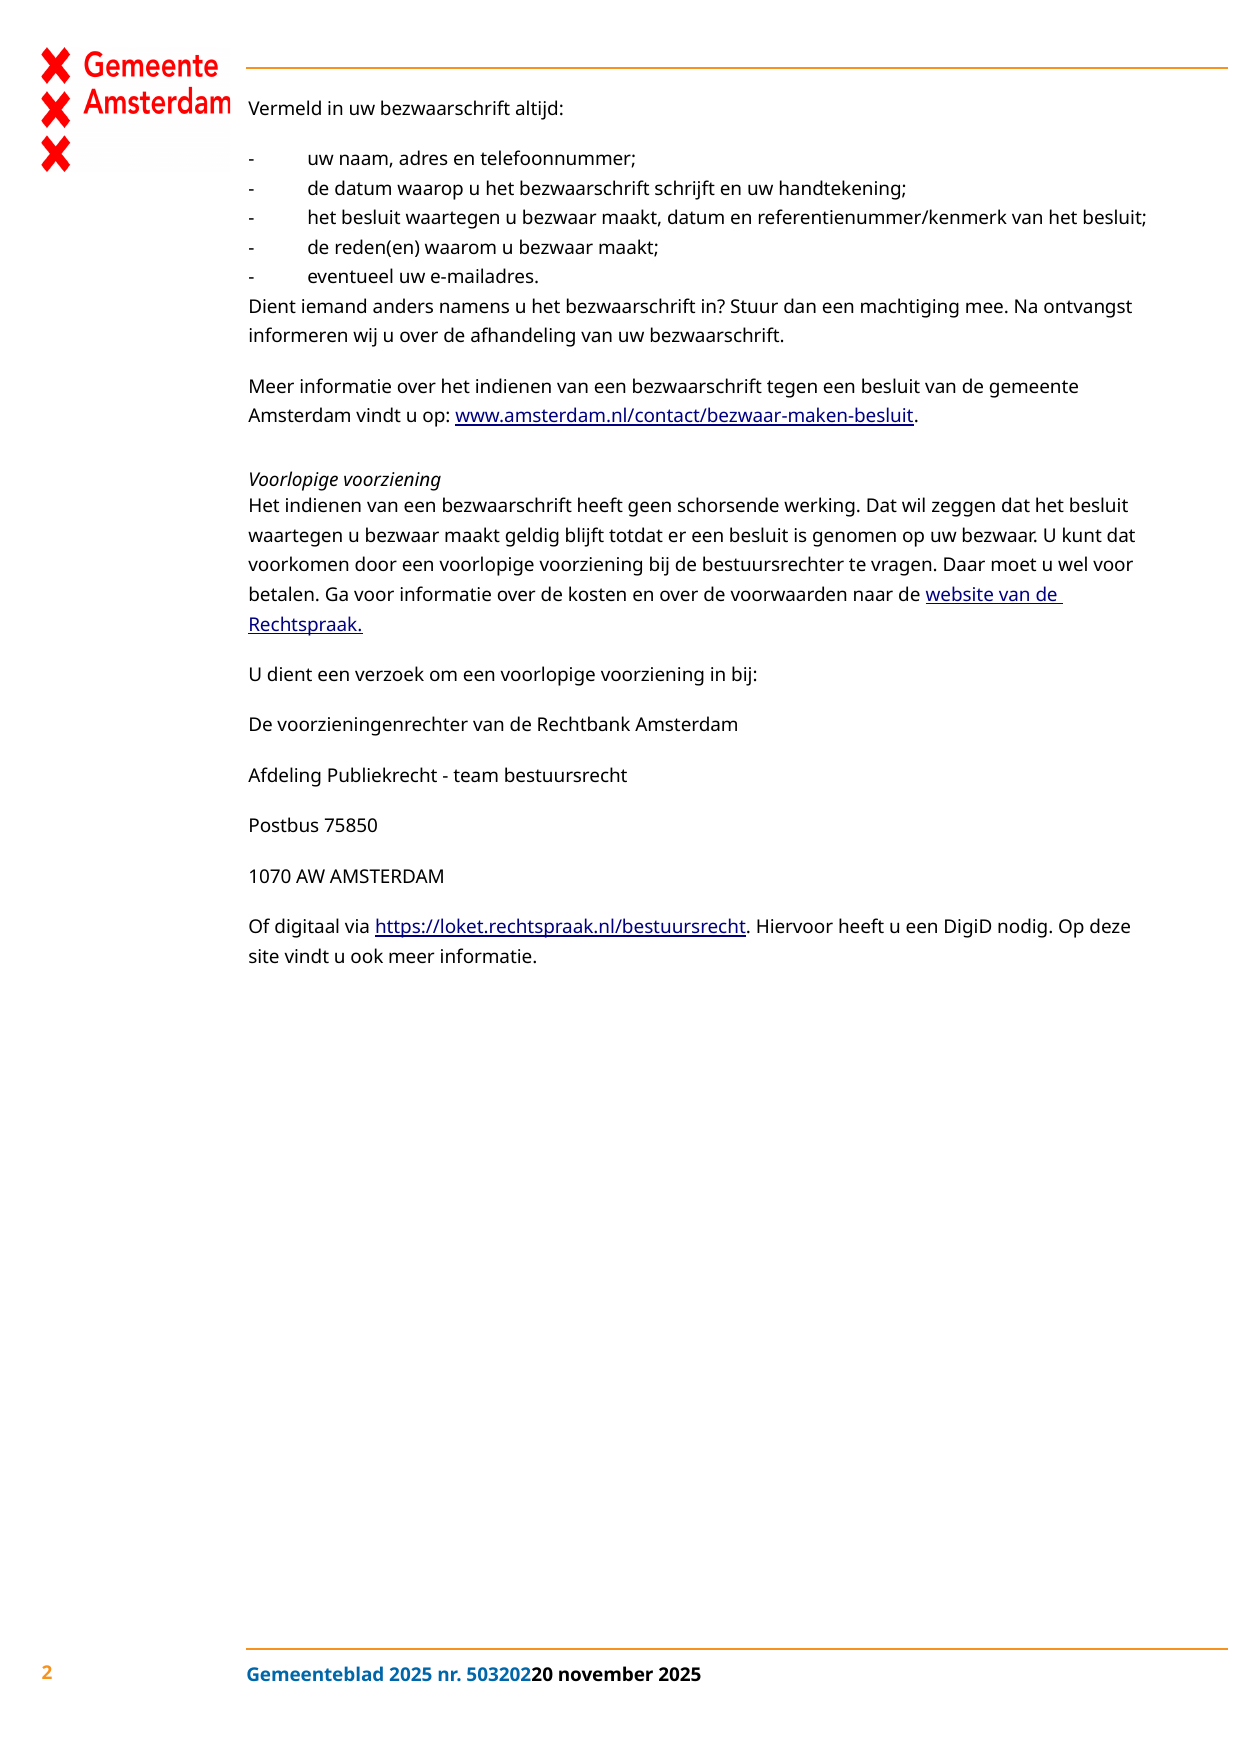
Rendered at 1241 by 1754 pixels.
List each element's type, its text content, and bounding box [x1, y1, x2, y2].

text De voorzieningenrechter van de Rechtbank Amsterdam [248, 712, 1152, 737]
text Dient iemand anders namens u het bezwaarschrift in? Stuur dan een machtiging mee. Na ontvangst informeren wij u over de afhandeling van uw bezwaarschrift. [248, 293, 1152, 348]
picture [41, 47, 231, 172]
list eventueel uw e-mailadres. [248, 263, 1152, 289]
text 1070 AW AMSTERDAM [248, 863, 1152, 888]
text Het indienen van een bezwaarschrift heeft geen schorsende werking. Dat wil zeggen dat het besluit waartegen u bezwaar maakt geldig blijft totdat er een besluit is genomen op uw bezwaar. U kunt dat voorkomen door een voorlopige voorziening bij de bestuursrechter te vragen. Daar moet u wel voor betalen. Ga voor informatie over de kosten en over de voorwaarden naar de website van de Rechtspraak. [248, 492, 1152, 636]
text U dient een verzoek om een voorlopige voorziening in bij: [248, 661, 1152, 687]
list het besluit waartegen u bezwaar maakt, datum en referentienummer/kenmerk van het besluit; [248, 204, 1152, 230]
list uw naam, adres en telefoonnummer; [248, 145, 1152, 171]
text Postbus 75850 [248, 812, 1152, 838]
list de reden(en) waarom u bezwaar maakt; [248, 234, 1152, 260]
text Vermeld in uw bezwaarschrift altijd: [248, 95, 1152, 121]
text Meer informatie over het indienen van een bezwaarschrift tegen een besluit van de gemeente Amsterdam vindt u op: www.amsterdam.nl/contact/bezwaar-maken-besluit. [248, 373, 1152, 428]
text Afdeling Publiekrecht - team bestuursrecht [248, 762, 1152, 788]
list de datum waarop u het bezwaarschrift schrijft en uw handtekening; [248, 175, 1152, 201]
text Voorlopige voorziening [248, 467, 1152, 492]
text Of digitaal via https://loket.rechtspraak.nl/bestuursrecht. Hiervoor heeft u een DigiD nodig. Op deze site vindt u ook meer informatie. [248, 913, 1152, 968]
